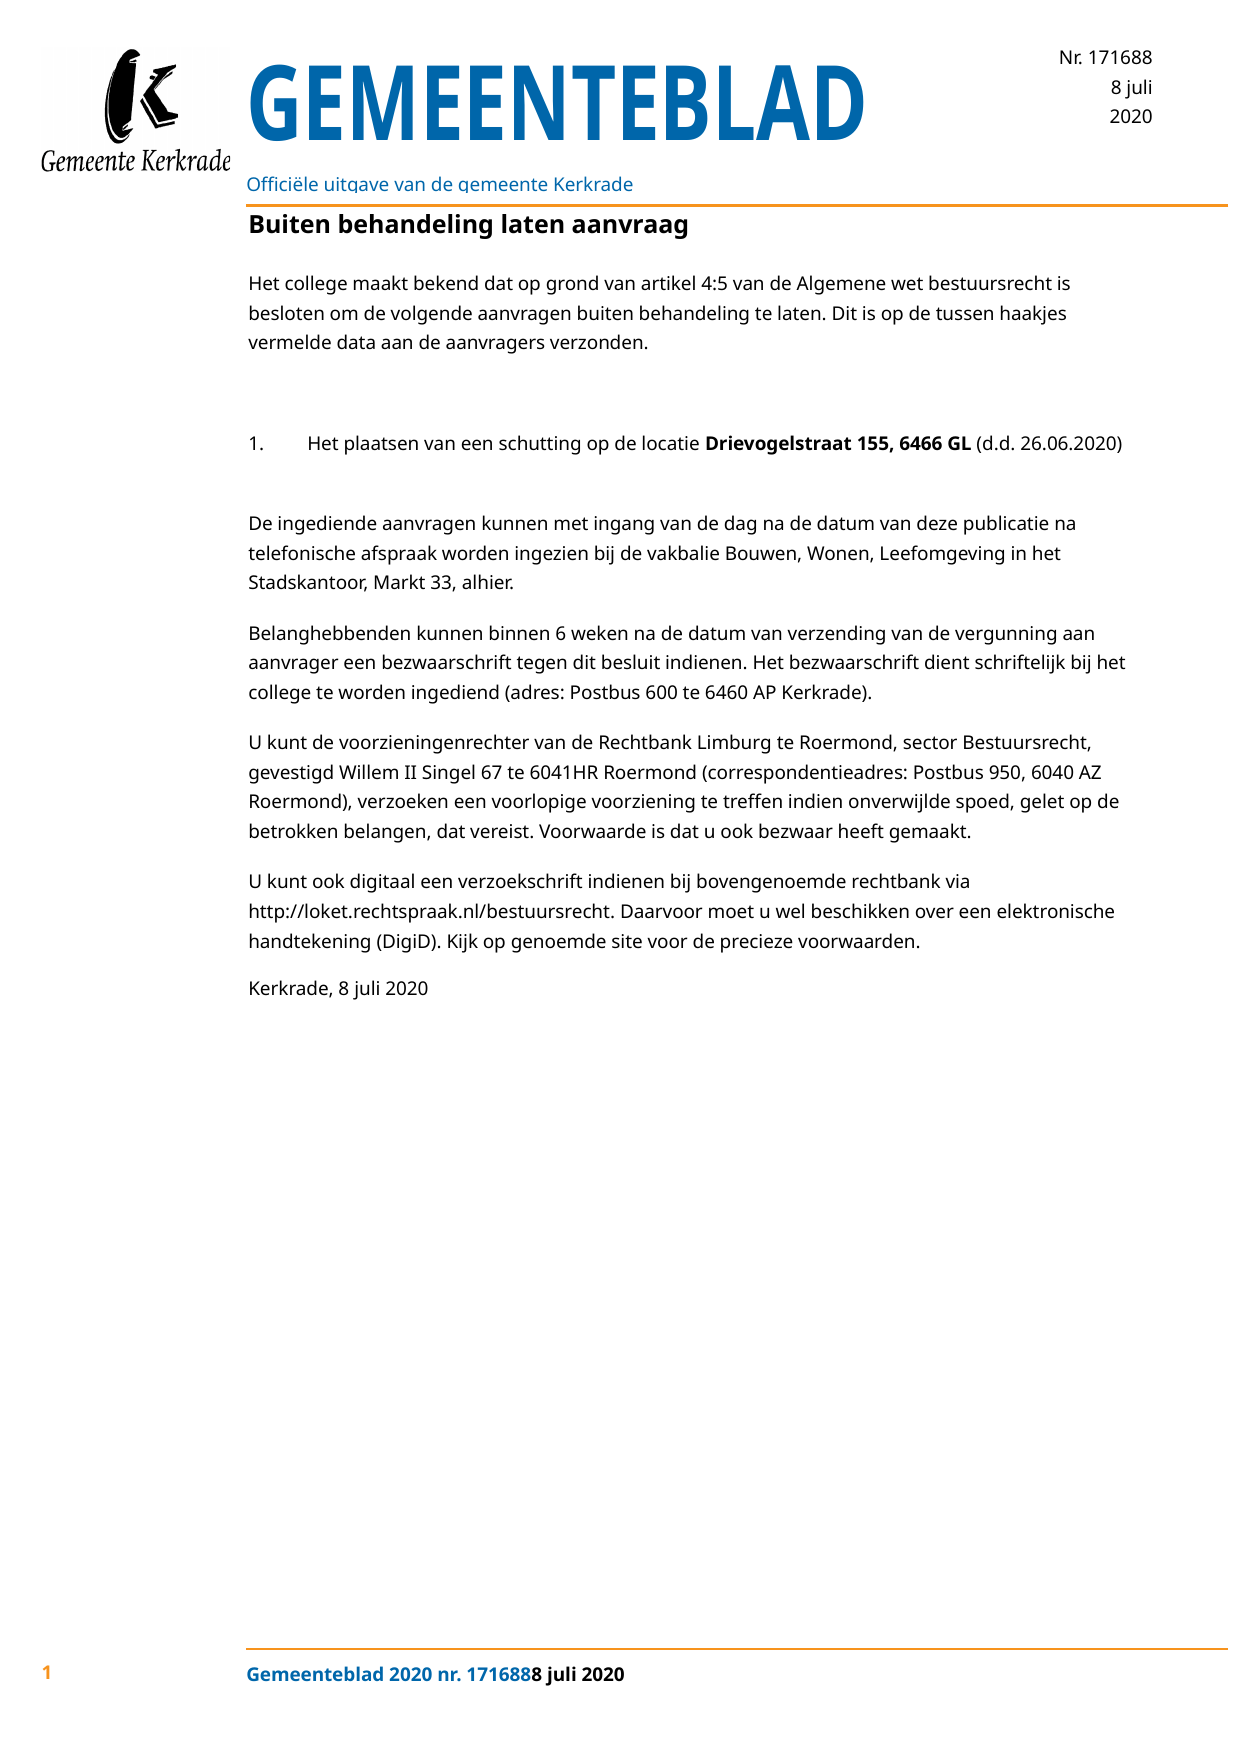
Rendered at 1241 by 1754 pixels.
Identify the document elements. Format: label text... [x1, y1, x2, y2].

text U kunt ook digitaal een verzoekschrift indienen bij bovengenoemde rechtbank via http://loket.rechtspraak.nl/bestuursrecht. Daarvoor moet u wel beschikken over een elektronische handtekening (DigiD). Kijk op genoemde site voor de precieze voorwaarden. [248, 869, 1152, 953]
text Belanghebbenden kunnen binnen 6 weken na de datum van verzending van de vergunning aan aanvrager een bezwaarschrift tegen dit besluit indienen. Het bezwaarschrift dient schriftelijk bij het college te worden ingediend (adres: Postbus 600 te 6460 AP Kerkrade). [248, 620, 1152, 705]
picture [41, 47, 231, 172]
text Het college maakt bekend dat op grond van artikel 4:5 van de Algemene wet bestuursrecht is besloten om de volgende aanvragen buiten behandeling te laten. Dit is op de tussen haakjes vermelde data aan de aanvragers verzonden. [248, 270, 1152, 355]
list Het plaatsen van een schutting op de locatie Drievogelstraat 155, 6466 GL (d.d. 26.06.2020) [248, 430, 1152, 456]
text De ingediende aanvragen kunnen met ingang van de dag na de datum van deze publicatie na telefonische afspraak worden ingezien bij de vakbalie Bouwen, Wonen, Leefomgeving in het Stadskantoor, Markt 33, alhier. [248, 510, 1152, 595]
text Kerkrade, 8 juli 2020 [248, 976, 1152, 1001]
text Buiten behandeling laten aanvraag [248, 207, 1152, 241]
text U kunt de voorzieningenrechter van de Rechtbank Limburg te Roermond, sector Bestuursrecht, gevestigd Willem II Singel 67 te 6041HR Roermond (correspondentieadres: Postbus 950, 6040 AZ Roermond), verzoeken een voorlopige voorziening te treffen indien onverwijlde spoed, gelet op de betrokken belangen, dat vereist. Voorwaarde is dat u ook bezwaar heeft gemaakt. [248, 729, 1152, 844]
